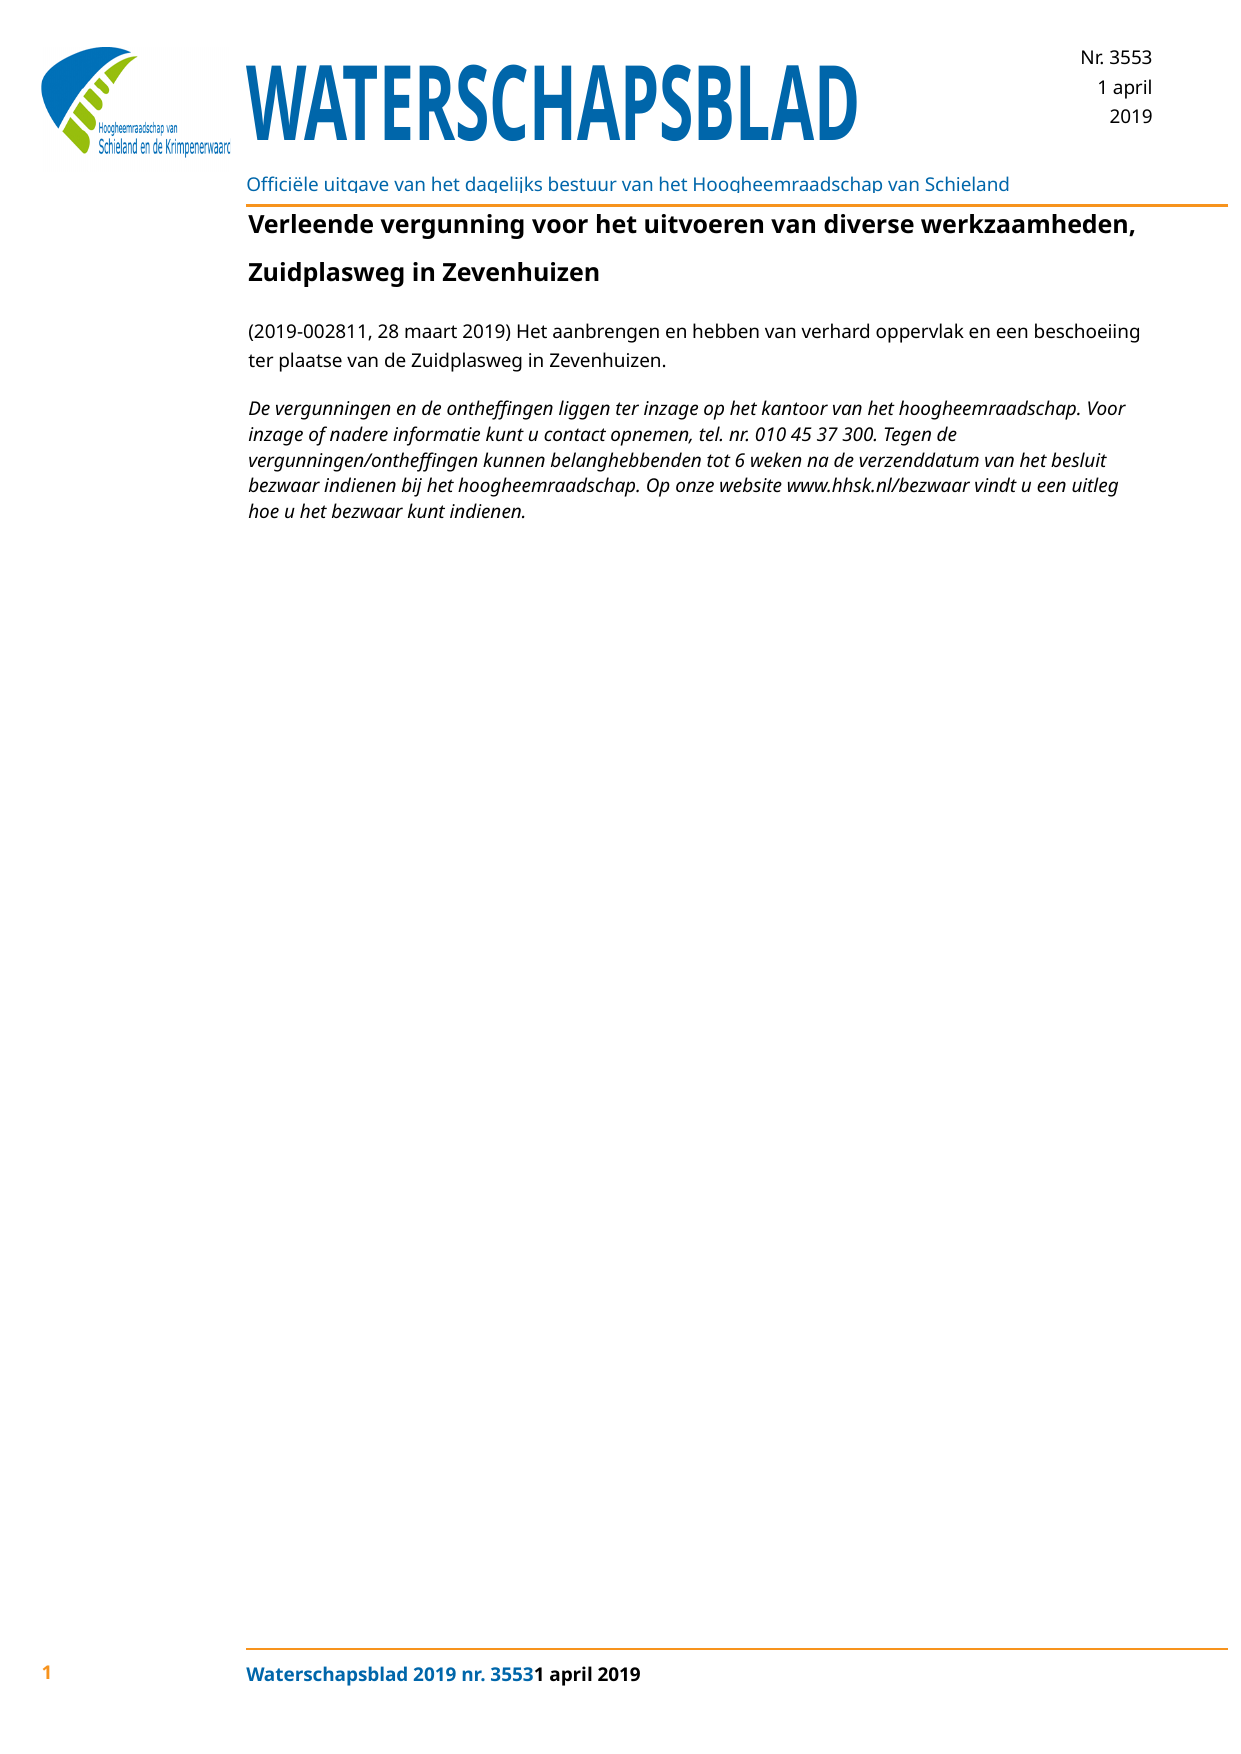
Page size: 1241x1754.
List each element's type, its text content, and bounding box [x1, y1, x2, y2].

text Verleende vergunning voor het uitvoeren van diverse werkzaamheden, Zuidplasweg in Zevenhuizen [248, 207, 1152, 288]
text (2019-002811, 28 maart 2019) Het aanbrengen en hebben van verhard oppervlak en een beschoeiing ter plaatse van de Zuidplasweg in Zevenhuizen. [248, 318, 1152, 373]
picture [41, 47, 231, 172]
text De vergunningen en de ontheffingen liggen ter inzage op het kantoor van het hoogheemraadschap. Voor inzage of nadere informatie kunt u contact opnemen, tel. nr. 010 45 37 300. Tegen de vergunningen/ontheffingen kunnen belanghebbenden tot 6 weken na de verzenddatum van het besluit bezwaar indienen bij het hoogheemraadschap. Op onze website www.hhsk.nl/bezwaar vindt u een uitleg hoe u het bezwaar kunt indienen. [248, 395, 1152, 524]
